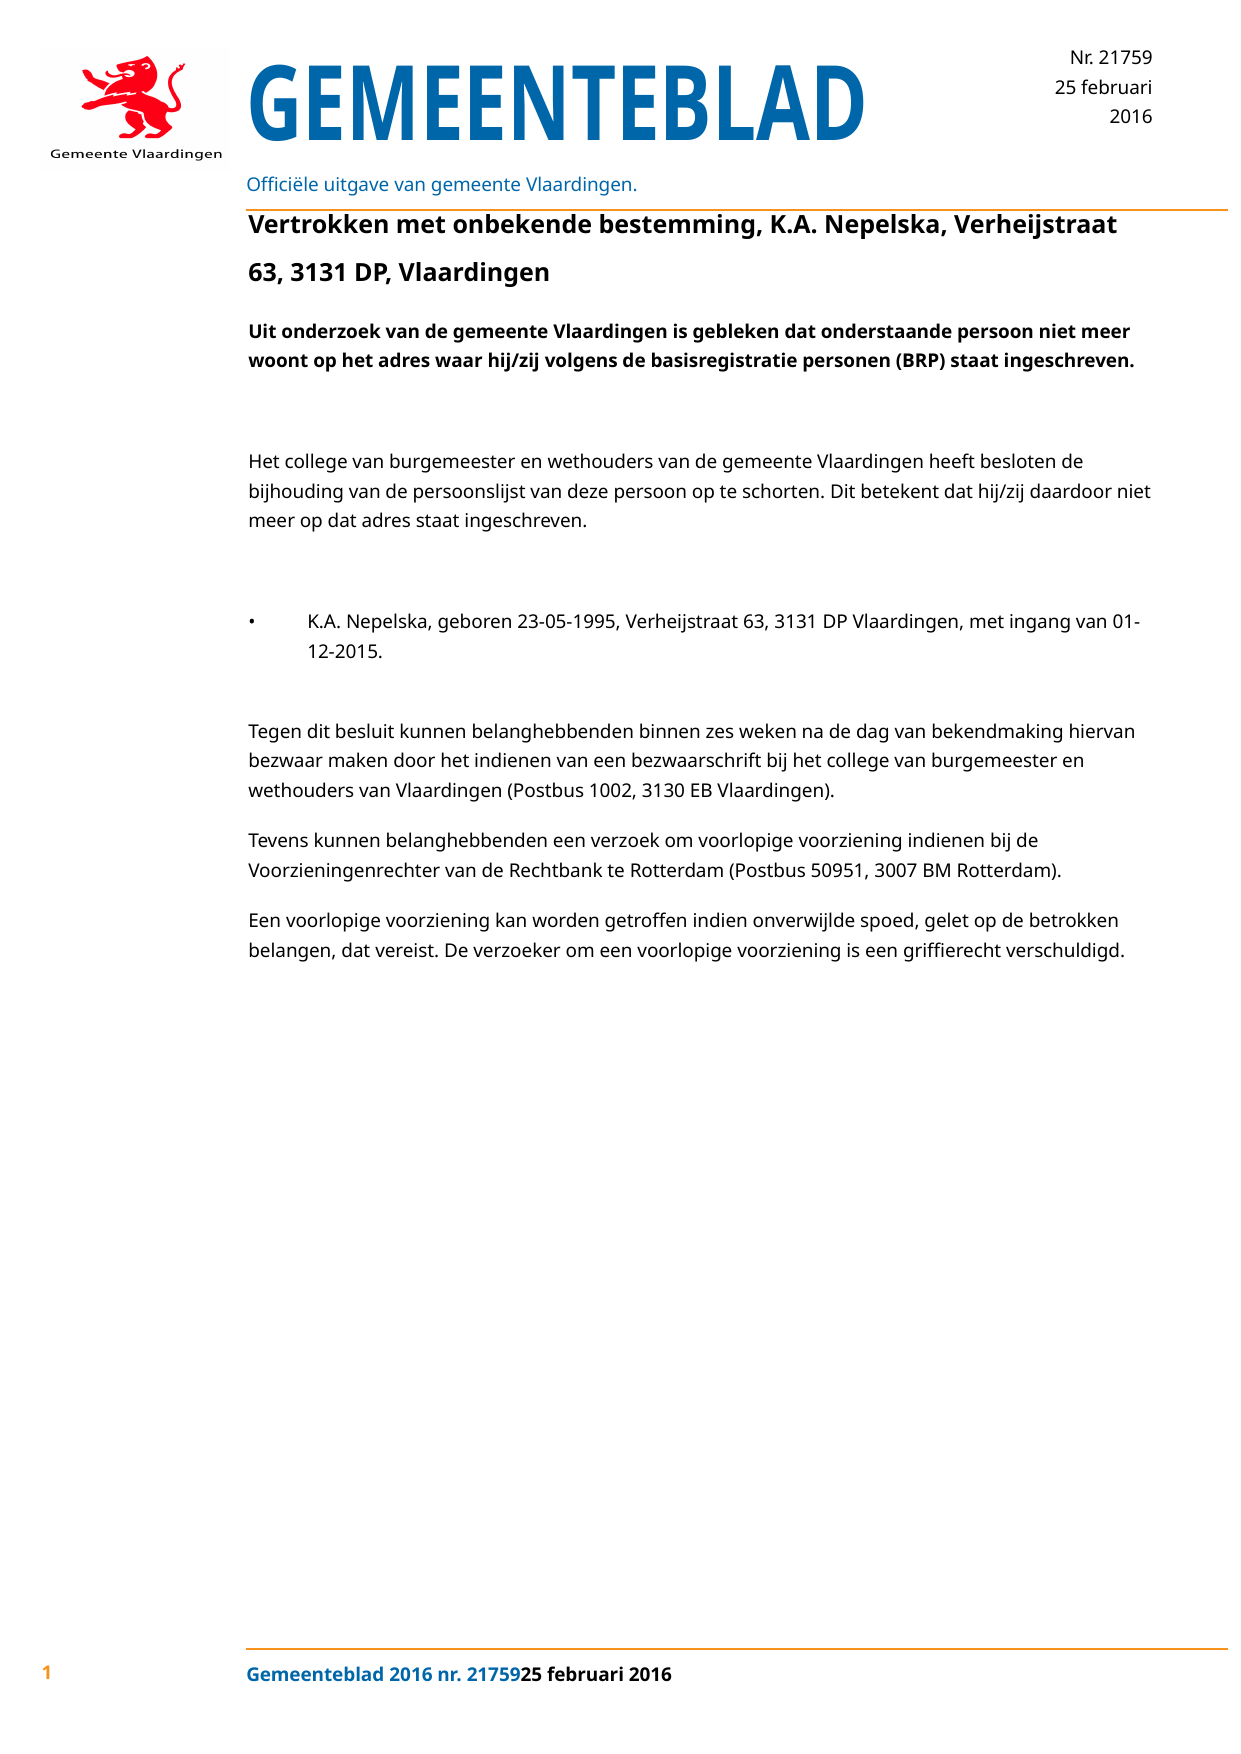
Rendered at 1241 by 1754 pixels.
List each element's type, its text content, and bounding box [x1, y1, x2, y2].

text Een voorlopige voorziening kan worden getroffen indien onverwijlde spoed, gelet op de betrokken belangen, dat vereist. De verzoeker om een voorlopige voorziening is een griffierecht verschuldigd. [248, 907, 1152, 963]
list K.A. Nepelska, geboren 23-05-1995, Verheijstraat 63, 3131 DP Vlaardingen, met ingang van 01-12-2015. [248, 608, 1152, 664]
text Tevens kunnen belanghebbenden een verzoek om voorlopige voorziening indienen bij de Voorzieningenrechter van de Rechtbank te Rotterdam (Postbus 50951, 3007 BM Rotterdam). [248, 827, 1152, 883]
text Vertrokken met onbekende bestemming, K.A. Nepelska, Verheijstraat 63, 3131 DP, Vlaardingen [248, 211, 1152, 288]
text Uit onderzoek van de gemeente Vlaardingen is gebleken dat onderstaande persoon niet meer woont op het adres waar hij/zij volgens de basisregistratie personen (BRP) staat ingeschreven. [248, 318, 1152, 373]
picture [41, 47, 231, 172]
text Tegen dit besluit kunnen belanghebbenden binnen zes weken na de dag van bekendmaking hiervan bezwaar maken door het indienen van een bezwaarschrift bij het college van burgemeester en wethouders van Vlaardingen (Postbus 1002, 3130 EB Vlaardingen). [248, 718, 1152, 803]
text Het college van burgemeester en wethouders van de gemeente Vlaardingen heeft besloten de bijhouding van de persoonslijst van deze persoon op te schorten. Dit betekent dat hij/zij daardoor niet meer op dat adres staat ingeschreven. [248, 448, 1152, 533]
